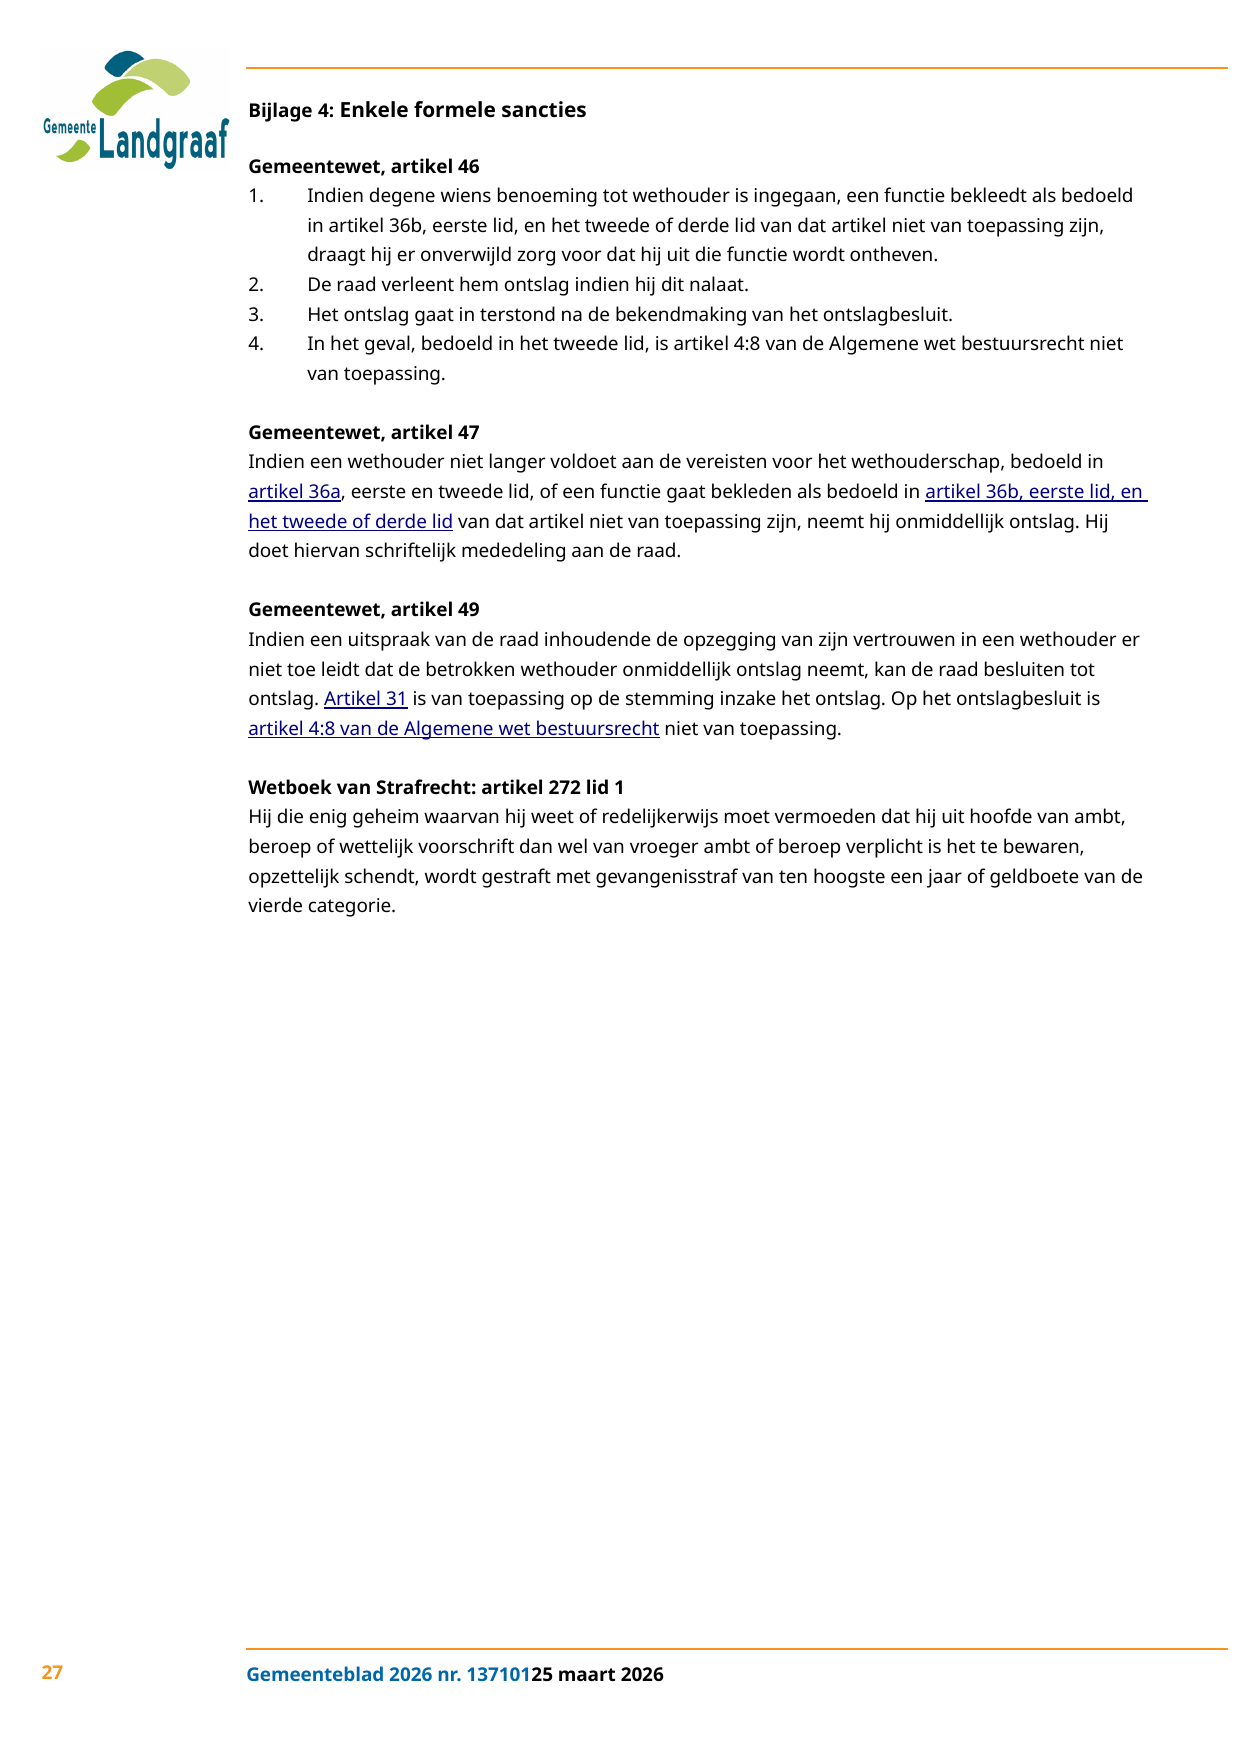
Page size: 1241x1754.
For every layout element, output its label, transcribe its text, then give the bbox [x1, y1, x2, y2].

text Indien een uitspraak van de raad inhoudende de opzegging van zijn vertrouwen in een wethouder er niet toe leidt dat de betrokken wethouder onmiddellijk ontslag neemt, kan de raad besluiten tot ontslag. Artikel 31 is van toepassing op de stemming inzake het ontslag. Op het ontslagbesluit is artikel 4:8 van de Algemene wet bestuursrecht niet van toepassing. [248, 626, 1152, 741]
text Bijlage 4: Enkele formele sancties [248, 95, 1152, 123]
list Het ontslag gaat in terstond na de bekendmaking van het ontslagbesluit. [248, 301, 1152, 327]
text Wetboek van Strafrecht: artikel 272 lid 1 [248, 774, 1152, 800]
list Indien degene wiens benoeming tot wethouder is ingegaan, een functie bekleedt als bedoeld in artikel 36b, eerste lid, en het tweede of derde lid van dat artikel niet van toepassing zijn, draagt hij er onverwijld zorg voor dat hij uit die functie wordt ontheven. [248, 182, 1152, 267]
text Gemeentewet, artikel 49 [248, 597, 1152, 622]
list In het geval, bedoeld in het tweede lid, is artikel 4:8 van de Algemene wet bestuursrecht niet van toepassing. [248, 330, 1152, 386]
picture [41, 47, 231, 172]
text Gemeentewet, artikel 46 [248, 153, 1152, 179]
list De raad verleent hem ontslag indien hij dit nalaat. [248, 271, 1152, 297]
text Gemeentewet, artikel 47 [248, 419, 1152, 445]
text Hij die enig geheim waarvan hij weet of redelijkerwijs moet vermoeden dat hij uit hoofde van ambt, beroep of wettelijk voorschrift dan wel van vroeger ambt of beroep verplicht is het te bewaren, opzettelijk schendt, wordt gestraft met gevangenisstraf van ten hoogste een jaar of geldboete van de vierde categorie. [248, 804, 1152, 918]
text Indien een wethouder niet langer voldoet aan de vereisten voor het wethouderschap, bedoeld in artikel 36a, eerste en tweede lid, of een functie gaat bekleden als bedoeld in artikel 36b, eerste lid, en het tweede of derde lid van dat artikel niet van toepassing zijn, neemt hij onmiddellijk ontslag. Hij doet hiervan schriftelijk mededeling aan de raad. [248, 449, 1152, 563]
